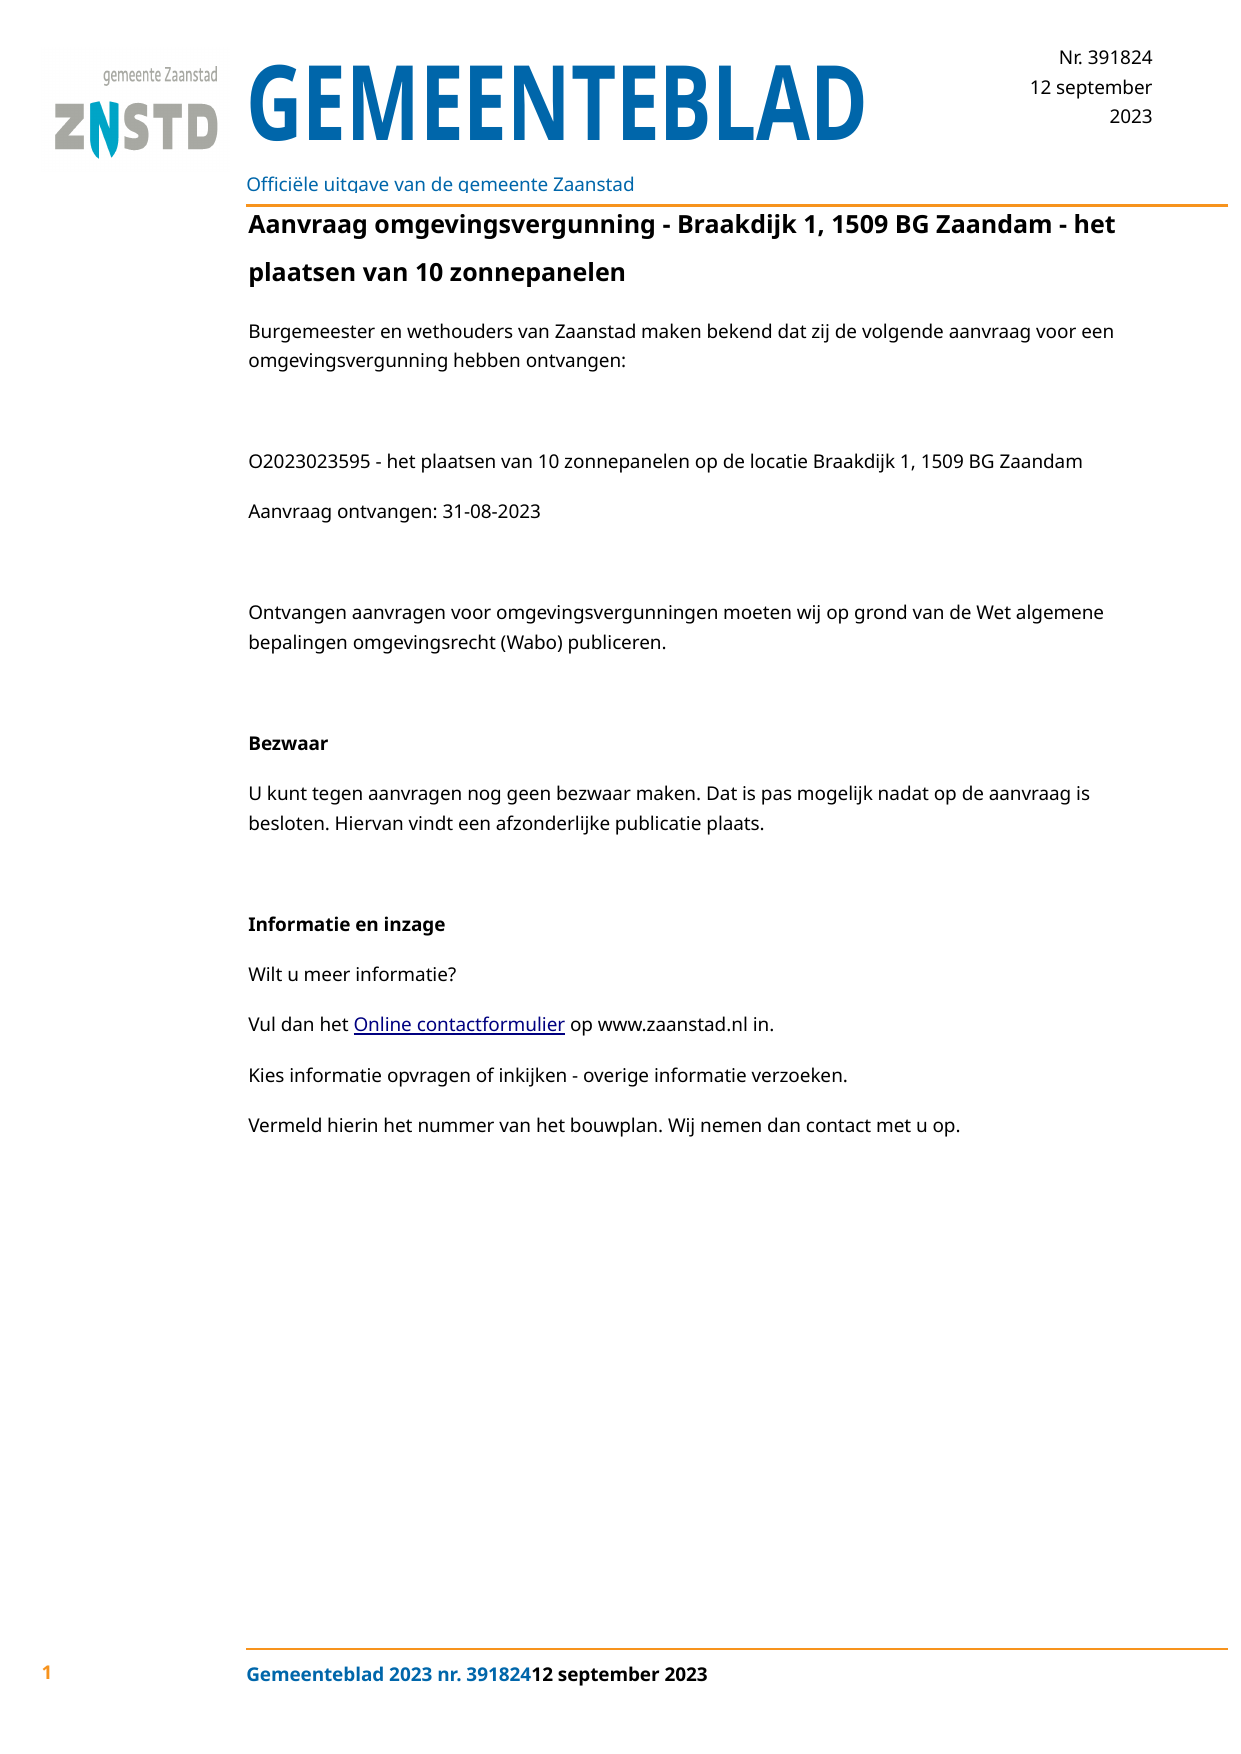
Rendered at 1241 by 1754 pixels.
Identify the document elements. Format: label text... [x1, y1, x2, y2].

text O2023023595 - het plaatsen van 10 zonnepanelen op de locatie Braakdijk 1, 1509 BG Zaandam [248, 448, 1152, 474]
text Burgemeester en wethouders van Zaanstad maken bekend dat zij de volgende aanvraag voor een omgevingsvergunning hebben ontvangen: [248, 318, 1152, 373]
text Bezwaar [248, 730, 1152, 756]
text Aanvraag omgevingsvergunning - Braakdijk 1, 1509 BG Zaandam - het plaatsen van 10 zonnepanelen [248, 207, 1152, 288]
text U kunt tegen aanvragen nog geen bezwaar maken. Dat is pas mogelijk nadat op de aanvraag is besloten. Hiervan vindt een afzonderlijke publicatie plaats. [248, 780, 1152, 836]
text Kies informatie opvragen of inkijken - overige informatie verzoeken. [248, 1062, 1152, 1088]
text Aanvraag ontvangen: 31-08-2023 [248, 499, 1152, 524]
text Wilt u meer informatie? [248, 961, 1152, 987]
text Vul dan het Online contactformulier op www.zaanstad.nl in. [248, 1012, 1152, 1037]
text Ontvangen aanvragen voor omgevingsvergunningen moeten wij op grond van de Wet algemene bepalingen omgevingsrecht (Wabo) publiceren. [248, 599, 1152, 655]
text Vermeld hierin het nummer van het bouwplan. Wij nemen dan contact met u op. [248, 1112, 1152, 1138]
picture [41, 47, 231, 172]
text Informatie en inzage [248, 911, 1152, 937]
